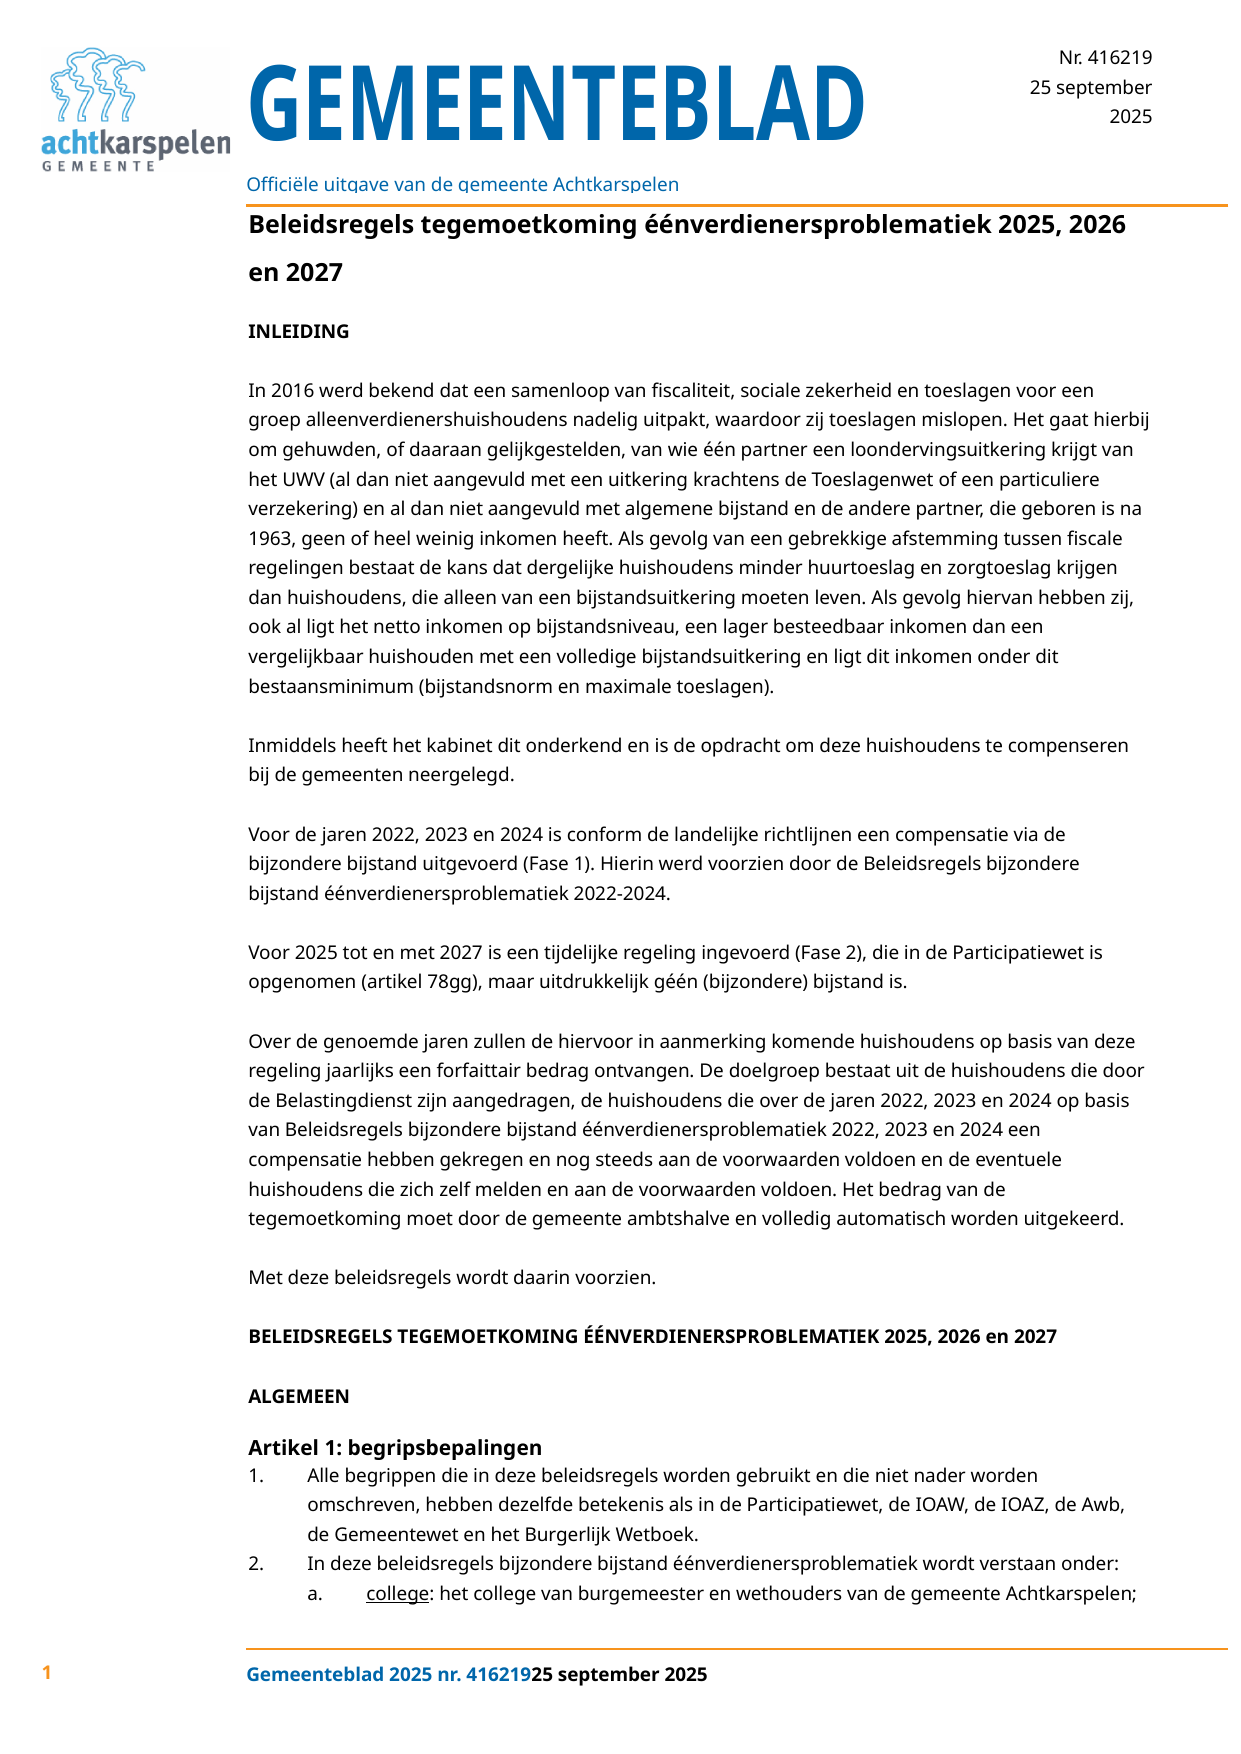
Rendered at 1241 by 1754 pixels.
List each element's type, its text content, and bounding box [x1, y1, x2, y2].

list In deze beleidsregels bijzondere bijstand éénverdienersproblematiek wordt verstaan onder: [248, 1551, 1152, 1576]
text INLEIDING [248, 318, 1152, 344]
list college: het college van burgemeester en wethouders van de gemeente Achtkarspelen; [307, 1580, 1152, 1606]
text Artikel 1: begripsbepalingen [248, 1433, 1152, 1462]
text Met deze beleidsregels wordt daarin voorzien. [248, 1264, 1152, 1290]
text BELEIDSREGELS TEGEMOETKOMING ÉÉNVERDIENERSPROBLEMATIEK 2025, 2026 en 2027 [248, 1324, 1152, 1349]
text Voor 2025 tot en met 2027 is een tijdelijke regeling ingevoerd (Fase 2), die in de Participatiewet is opgenomen (artikel 78gg), maar uitdrukkelijk géén (bijzondere) bijstand is. [248, 939, 1152, 994]
picture [41, 47, 231, 172]
text Voor de jaren 2022, 2023 en 2024 is conform de landelijke richtlijnen een compensatie via de bijzondere bijstand uitgevoerd (Fase 1). Hierin werd voorzien door de Beleidsregels bijzondere bijstand éénverdienersproblematiek 2022-2024. [248, 821, 1152, 906]
text In 2016 werd bekend dat een samenloop van fiscaliteit, sociale zekerheid en toeslagen voor een groep alleenverdienershuishoudens nadelig uitpakt, waardoor zij toeslagen mislopen. Het gaat hierbij om gehuwden, of daaraan gelijkgestelden, van wie één partner een loondervingsuitkering krijgt van het UWV (al dan niet aangevuld met een uitkering krachtens de Toeslagenwet of een particuliere verzekering) en al dan niet aangevuld met algemene bijstand en de andere partner, die geboren is na 1963, geen of heel weinig inkomen heeft. Als gevolg van een gebrekkige afstemming tussen fiscale regelingen bestaat de kans dat dergelijke huishoudens minder huurtoeslag en zorgtoeslag krijgen dan huishoudens, die alleen van een bijstandsuitkering moeten leven. Als gevolg hiervan hebben zij, ook al ligt het netto inkomen op bijstandsniveau, een lager besteedbaar inkomen dan een vergelijkbaar huishouden met een volledige bijstandsuitkering en ligt dit inkomen onder dit bestaansminimum (bijstandsnorm en maximale toeslagen). [248, 377, 1152, 699]
text Over de genoemde jaren zullen de hiervoor in aanmerking komende huishoudens op basis van deze regeling jaarlijks een forfaittair bedrag ontvangen. De doelgroep bestaat uit de huishoudens die door de Belastingdienst zijn aangedragen, de huishoudens die over de jaren 2022, 2023 en 2024 op basis van Beleidsregels bijzondere bijstand éénverdienersproblematiek 2022, 2023 en 2024 een compensatie hebben gekregen en nog steeds aan de voorwaarden voldoen en de eventuele huishoudens die zich zelf melden en aan de voorwaarden voldoen. Het bedrag van de tegemoetkoming moet door de gemeente ambtshalve en volledig automatisch worden uitgekeerd. [248, 1028, 1152, 1231]
text ALGEMEEN [248, 1383, 1152, 1409]
text Inmiddels heeft het kabinet dit onderkend en is de opdracht om deze huishoudens te compenseren bij de gemeenten neergelegd. [248, 732, 1152, 787]
text Beleidsregels tegemoetkoming éénverdienersproblematiek 2025, 2026 en 2027 [248, 207, 1152, 288]
list Alle begrippen die in deze beleidsregels worden gebruikt en die niet nader worden omschreven, hebben dezelfde betekenis als in de Participatiewet, de IOAW, de IOAZ, de Awb, de Gemeentewet en het Burgerlijk Wetboek. [248, 1462, 1152, 1547]
